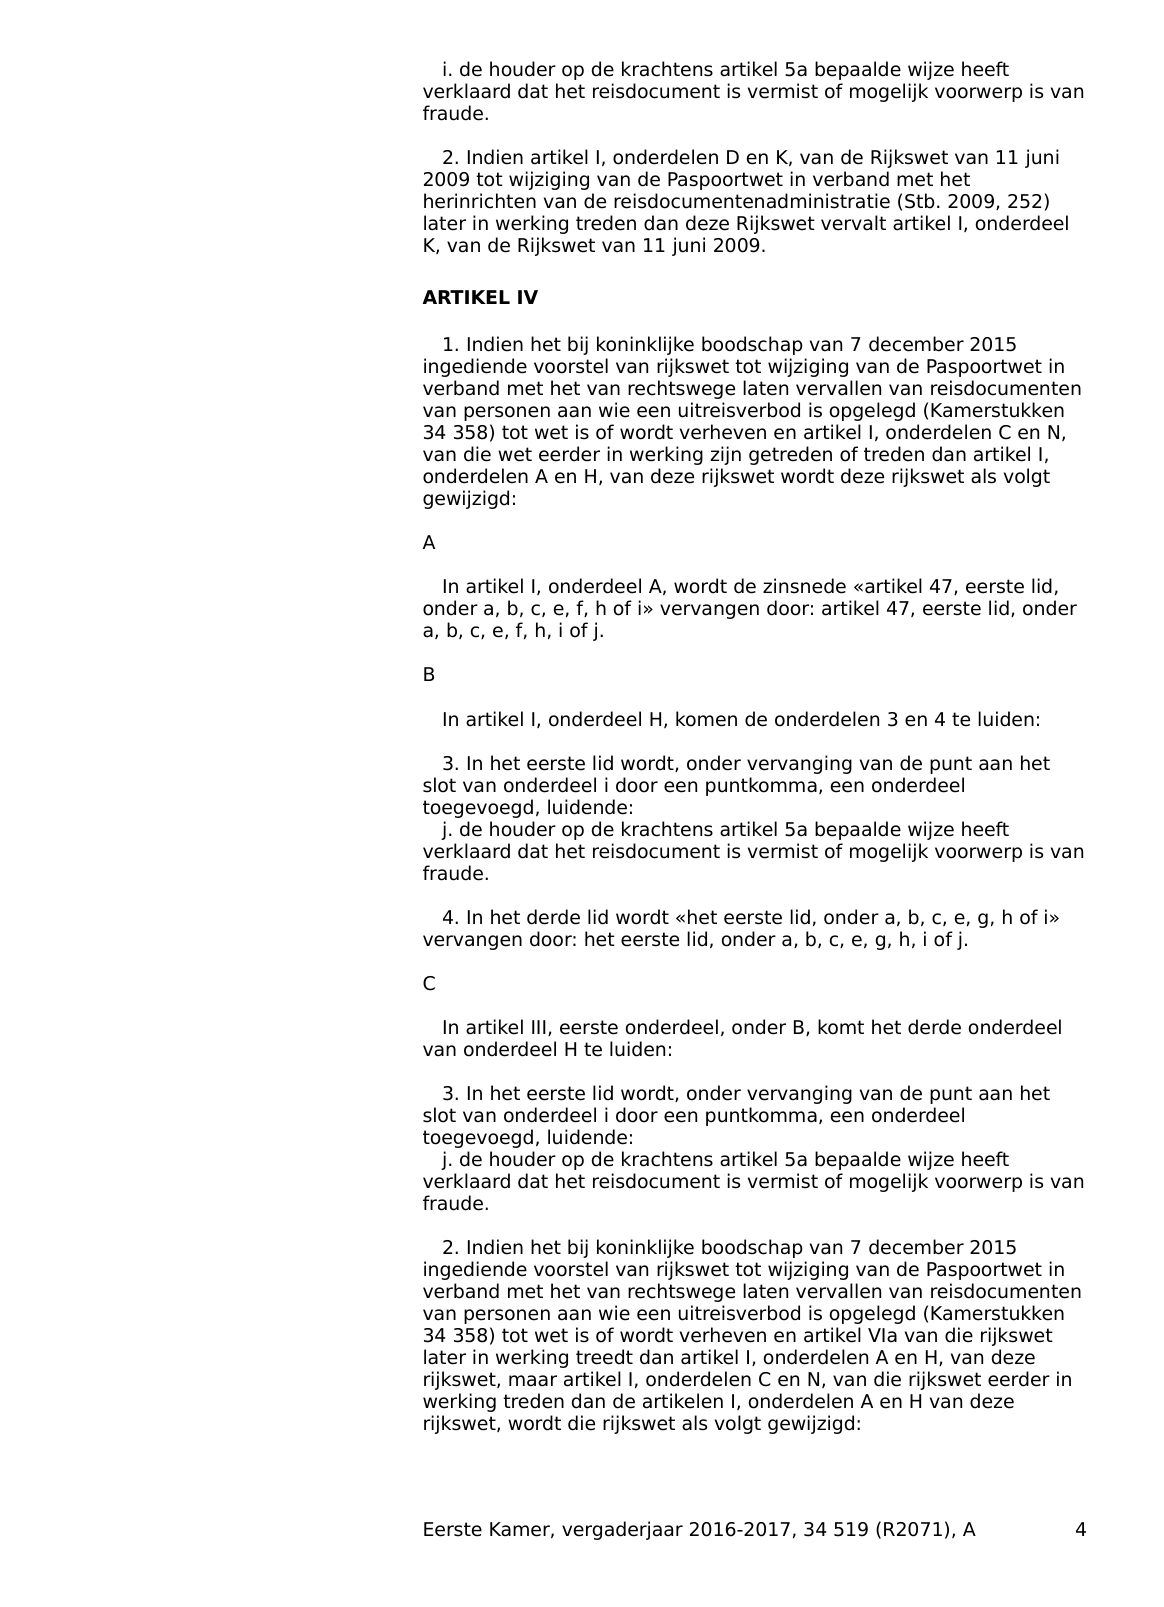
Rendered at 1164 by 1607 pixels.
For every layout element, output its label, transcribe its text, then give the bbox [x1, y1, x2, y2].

text 3. In het eerste lid wordt, onder vervanging van de punt aan het slot van onderdeel i door een puntkomma, een onderdeel toegevoegd, luidende: [422, 1083, 1087, 1149]
text 3. In het eerste lid wordt, onder vervanging van de punt aan het slot van onderdeel i door een puntkomma, een onderdeel toegevoegd, luidende: [422, 753, 1087, 819]
text C [422, 973, 1087, 995]
text 4. In het derde lid wordt «het eerste lid, onder a, b, c, e, g, h of i» vervangen door: het eerste lid, onder a, b, c, e, g, h, i of j. [422, 907, 1087, 951]
text B [422, 664, 1087, 686]
text 1. Indien het bij koninklijke boodschap van 7 december 2015 ingediende voorstel van rijkswet tot wijziging van de Paspoortwet in verband met het van rechtswege laten vervallen van reisdocumenten van personen aan wie een uitreisverbod is opgelegd (Kamerstukken 34 358) tot wet is of wordt verheven en artikel I, onderdelen C en N, van die wet eerder in werking zijn getreden of treden dan artikel I, onderdelen A en H, van deze rijkswet wordt deze rijkswet als volgt gewijzigd: [422, 334, 1087, 510]
text A [422, 532, 1087, 554]
text In artikel III, eerste onderdeel, onder B, komt het derde onderdeel van onderdeel H te luiden: [422, 1017, 1087, 1061]
subtitle ARTIKEL IV [422, 287, 1087, 309]
text In artikel I, onderdeel H, komen de onderdelen 3 en 4 te luiden: [422, 708, 1087, 731]
text 2. Indien artikel I, onderdelen D en K, van de Rijkswet van 11 juni 2009 tot wijziging van de Paspoortwet in verband met het herinrichten van de reisdocumentenadministratie (Stb. 2009, 252) later in werking treden dan deze Rijkswet vervalt artikel I, onderdeel K, van de Rijkswet van 11 juni 2009. [422, 147, 1087, 257]
text j. de houder op de krachtens artikel 5a bepaalde wijze heeft verklaard dat het reisdocument is vermist of mogelijk voorwerp is van fraude. [422, 1149, 1087, 1215]
text j. de houder op de krachtens artikel 5a bepaalde wijze heeft verklaard dat het reisdocument is vermist of mogelijk voorwerp is van fraude. [422, 819, 1087, 884]
text i. de houder op de krachtens artikel 5a bepaalde wijze heeft verklaard dat het reisdocument is vermist of mogelijk voorwerp is van fraude. [422, 59, 1087, 125]
text 2. Indien het bij koninklijke boodschap van 7 december 2015 ingediende voorstel van rijkswet tot wijziging van de Paspoortwet in verband met het van rechtswege laten vervallen van reisdocumenten van personen aan wie een uitreisverbod is opgelegd (Kamerstukken 34 358) tot wet is of wordt verheven en artikel VIa van die rijkswet later in werking treedt dan artikel I, onderdelen A en H, van deze rijkswet, maar artikel I, onderdelen C en N, van die rijkswet eerder in werking treden dan de artikelen I, onderdelen A en H van deze rijkswet, wordt die rijkswet als volgt gewijzigd: [422, 1237, 1087, 1435]
text In artikel I, onderdeel A, wordt de zinsnede «artikel 47, eerste lid, onder a, b, c, e, f, h of i» vervangen door: artikel 47, eerste lid, onder a, b, c, e, f, h, i of j. [422, 576, 1087, 642]
